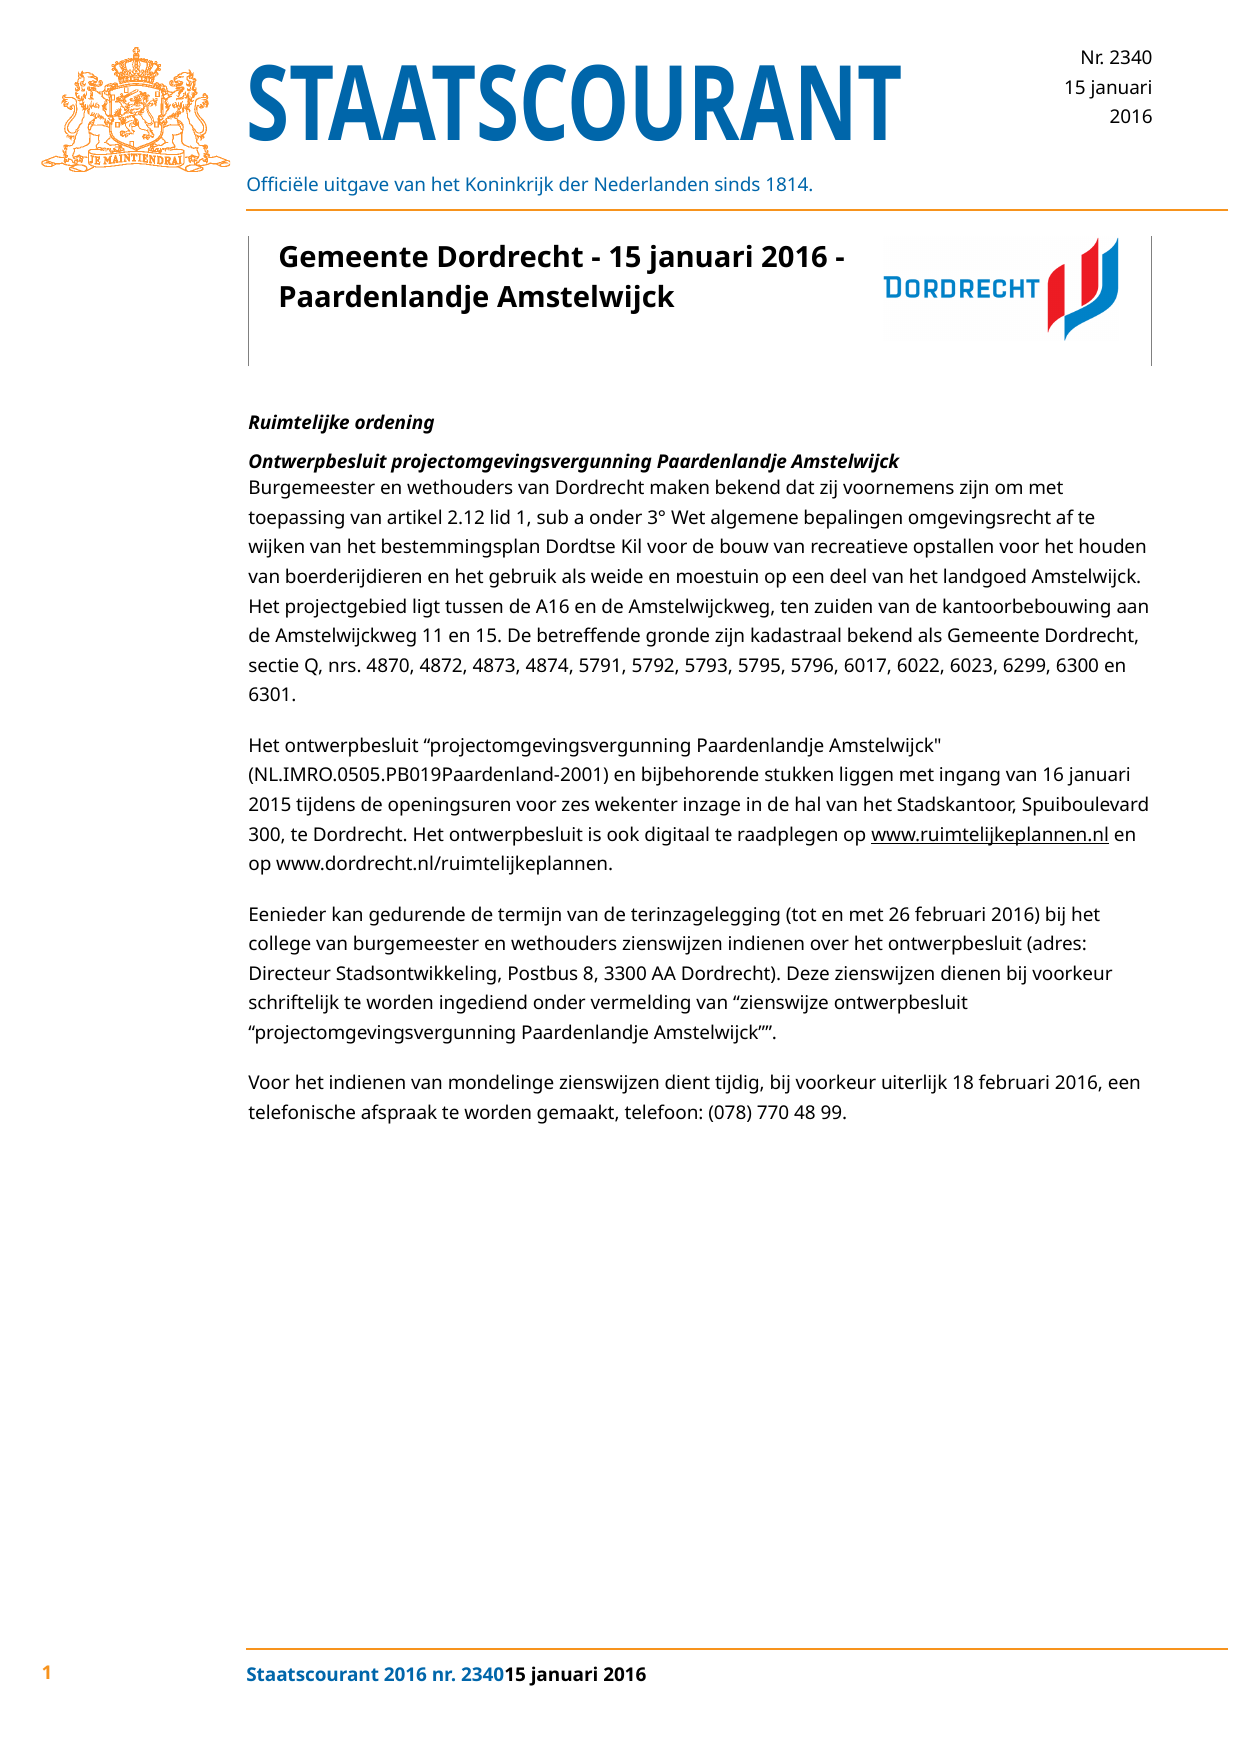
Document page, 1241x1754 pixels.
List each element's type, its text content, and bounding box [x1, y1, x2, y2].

text Voor het indienen van mondelinge zienswijzen dient tijdig, bij voorkeur uiterlijk 18 februari 2016, een telefonische afspraak te worden gemaakt, telefoon: (078) 770 48 99. [248, 1069, 1152, 1125]
table_header Gemeente Dordrecht - 15 januari 2016 - Paardenlandje Amstelwijck [249, 236, 850, 366]
text Ontwerpbesluit projectomgevingsvergunning Paardenlandje Amstelwijck [248, 449, 1152, 474]
text Burgemeester en wethouders van Dordrecht maken bekend dat zij voornemens zijn om met toepassing van artikel 2.12 lid 1, sub a onder 3° Wet algemene bepalingen omgevingsrecht af te wijken van het bestemmingsplan Dordtse Kil voor de bouw van recreatieve opstallen voor het houden van boerderijdieren en het gebruik als weide en moestuin op een deel van het landgoed Amstelwijck. Het projectgebied ligt tussen de A16 en de Amstelwijckweg, ten zuiden van de kantoorbebouwing aan de Amstelwijckweg 11 en 15. De betreffende gronde zijn kadastraal bekend als Gemeente Dordrecht, sectie Q, nrs. 4870, 4872, 4873, 4874, 5791, 5792, 5793, 5795, 5796, 6017, 6022, 6023, 6299, 6300 en 6301. [248, 474, 1152, 707]
text Eenieder kan gedurende de termijn van de terinzagelegging (tot en met 26 februari 2016) bij het college van burgemeester en wethouders zienswijzen indienen over het ontwerpbesluit (adres: Directeur Stadsontwikkeling, Postbus 8, 3300 AA Dordrecht). Deze zienswijzen dienen bij voorkeur schriftelijk te worden ingediend onder vermelding van “zienswijze ontwerpbesluit “projectomgevingsvergunning Paardenlandje Amstelwijck””. [248, 901, 1152, 1045]
picture [882, 236, 1119, 341]
text Het ontwerpbesluit “projectomgevingsvergunning Paardenlandje Amstelwijck" (NL.IMRO.0505.PB019Paardenland-2001) en bijbehorende stukken liggen met ingang van 16 januari 2015 tijdens de openingsuren voor zes wekenter inzage in de hal van het Stadskantoor, Spuiboulevard 300, te Dordrecht. Het ontwerpbesluit is ook digitaal te raadplegen op www.ruimtelijkeplannen.nl en op www.dordrecht.nl/ruimtelijkeplannen. [248, 732, 1152, 876]
picture [41, 47, 231, 172]
table_header [850, 236, 1151, 366]
text Ruimtelijke ordening [248, 409, 1152, 435]
